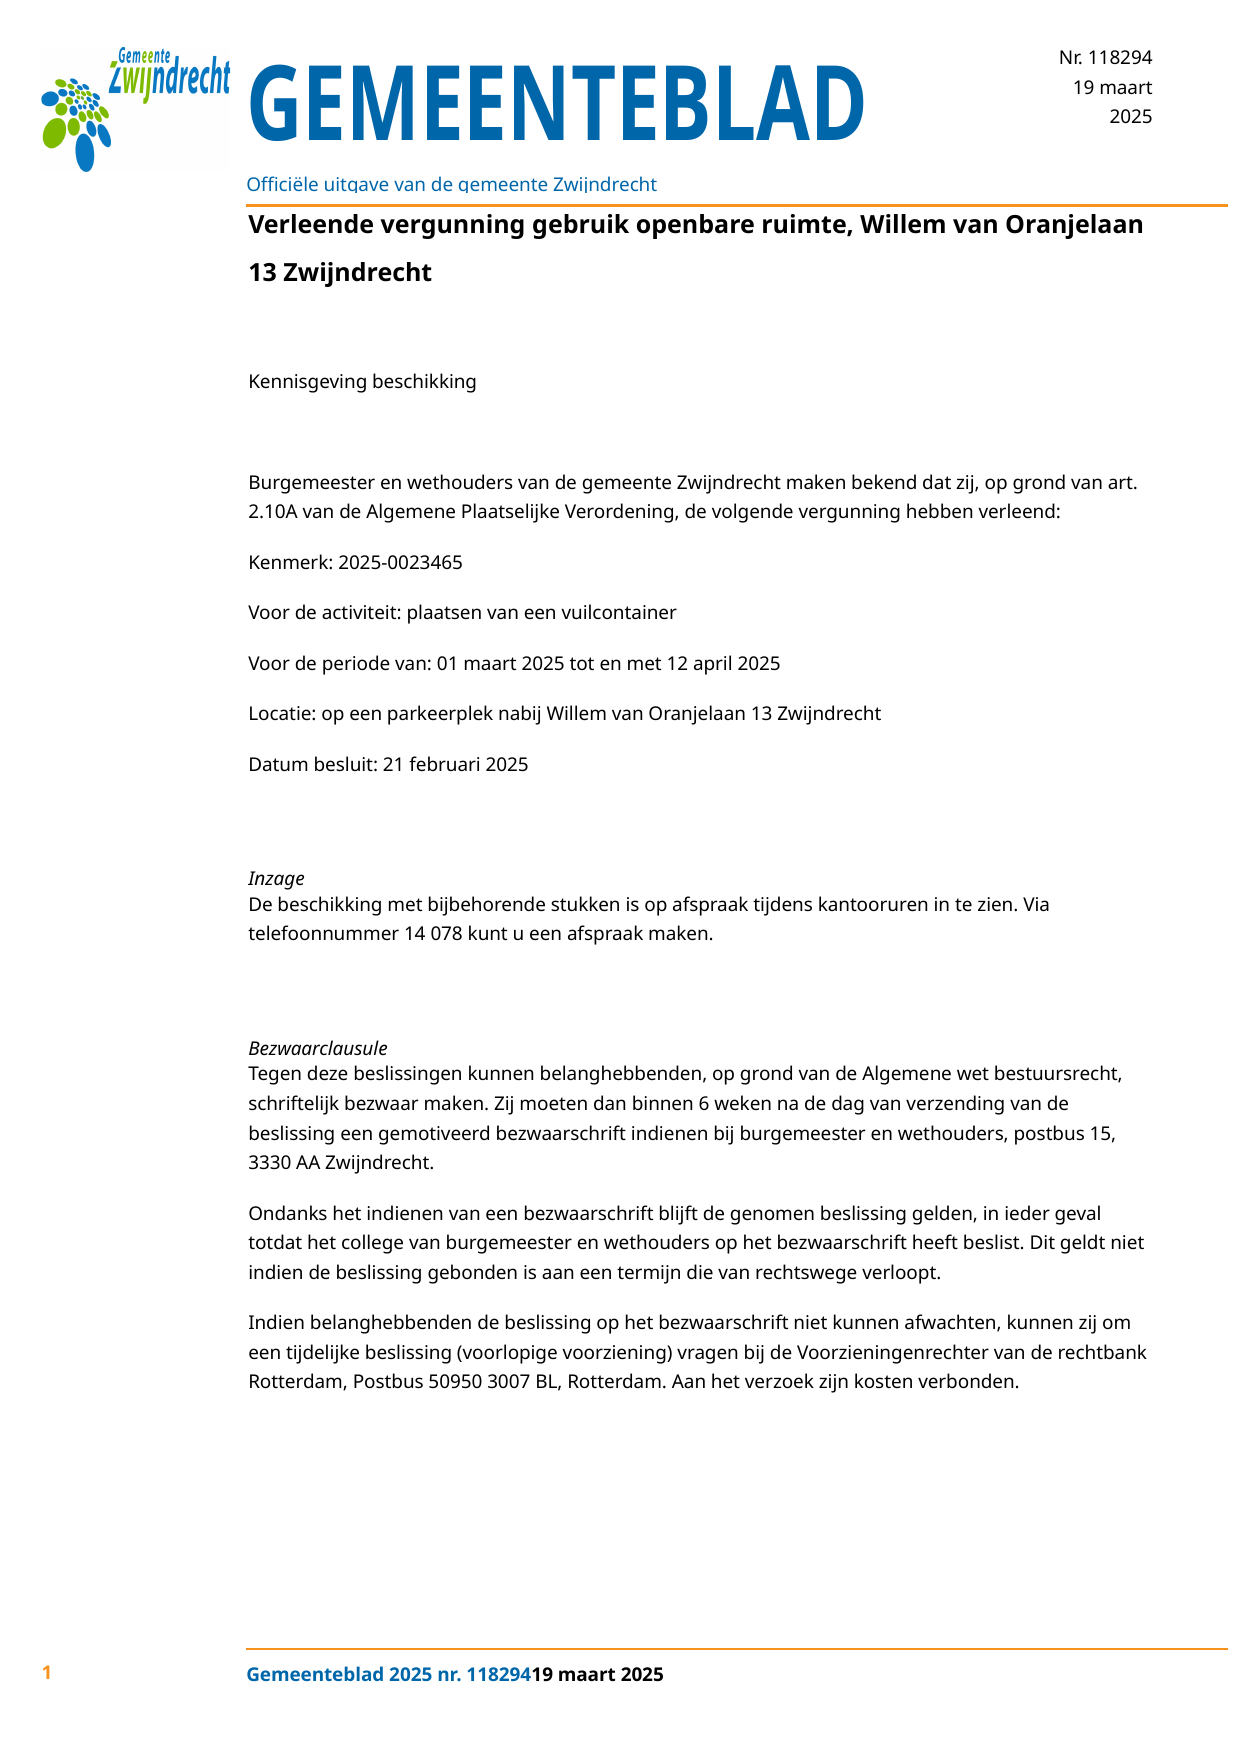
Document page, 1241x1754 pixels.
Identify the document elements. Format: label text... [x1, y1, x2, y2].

text De beschikking met bijbehorende stukken is op afspraak tijdens kantooruren in te zien. Via telefoonnummer 14 078 kunt u een afspraak maken. [248, 891, 1152, 946]
text Locatie: op een parkeerplek nabij Willem van Oranjelaan 13 Zwijndrecht [248, 700, 1152, 726]
text Datum besluit: 21 februari 2025 [248, 751, 1152, 777]
text Voor de activiteit: plaatsen van een vuilcontainer [248, 599, 1152, 625]
text Tegen deze beslissingen kunnen belanghebbenden, op grond van de Algemene wet bestuursrecht, schriftelijk bezwaar maken. Zij moeten dan binnen 6 weken na de dag van verzending van de beslissing een gemotiveerd bezwaarschrift indienen bij burgemeester en wethouders, postbus 15, 3330 AA Zwijndrecht. [248, 1061, 1152, 1175]
text Voor de periode van: 01 maart 2025 tot en met 12 april 2025 [248, 650, 1152, 676]
text Ondanks het indienen van een bezwaarschrift blijft de genomen beslissing gelden, in ieder geval totdat het college van burgemeester en wethouders op het bezwaarschrift heeft beslist. Dit geldt niet indien de beslissing gebonden is aan een termijn die van rechtswege verloopt. [248, 1200, 1152, 1285]
text Verleende vergunning gebruik openbare ruimte, Willem van Oranjelaan 13 Zwijndrecht [248, 207, 1152, 288]
text Bezwaarclausule [248, 1035, 1152, 1061]
text Kenmerk: 2025-0023465 [248, 549, 1152, 575]
text Inzage [248, 865, 1152, 891]
text Kennisgeving beschikking [248, 368, 1152, 394]
picture [41, 47, 231, 172]
text Burgemeester en wethouders van de gemeente Zwijndrecht maken bekend dat zij, op grond van art. 2.10A van de Algemene Plaatselijke Verordening, de volgende vergunning hebben verleend: [248, 469, 1152, 524]
text Indien belanghebbenden de beslissing op het bezwaarschrift niet kunnen afwachten, kunnen zij om een tijdelijke beslissing (voorlopige voorziening) vragen bij de Voorzieningenrechter van de rechtbank Rotterdam, Postbus 50950 3007 BL, Rotterdam. Aan het verzoek zijn kosten verbonden. [248, 1309, 1152, 1394]
